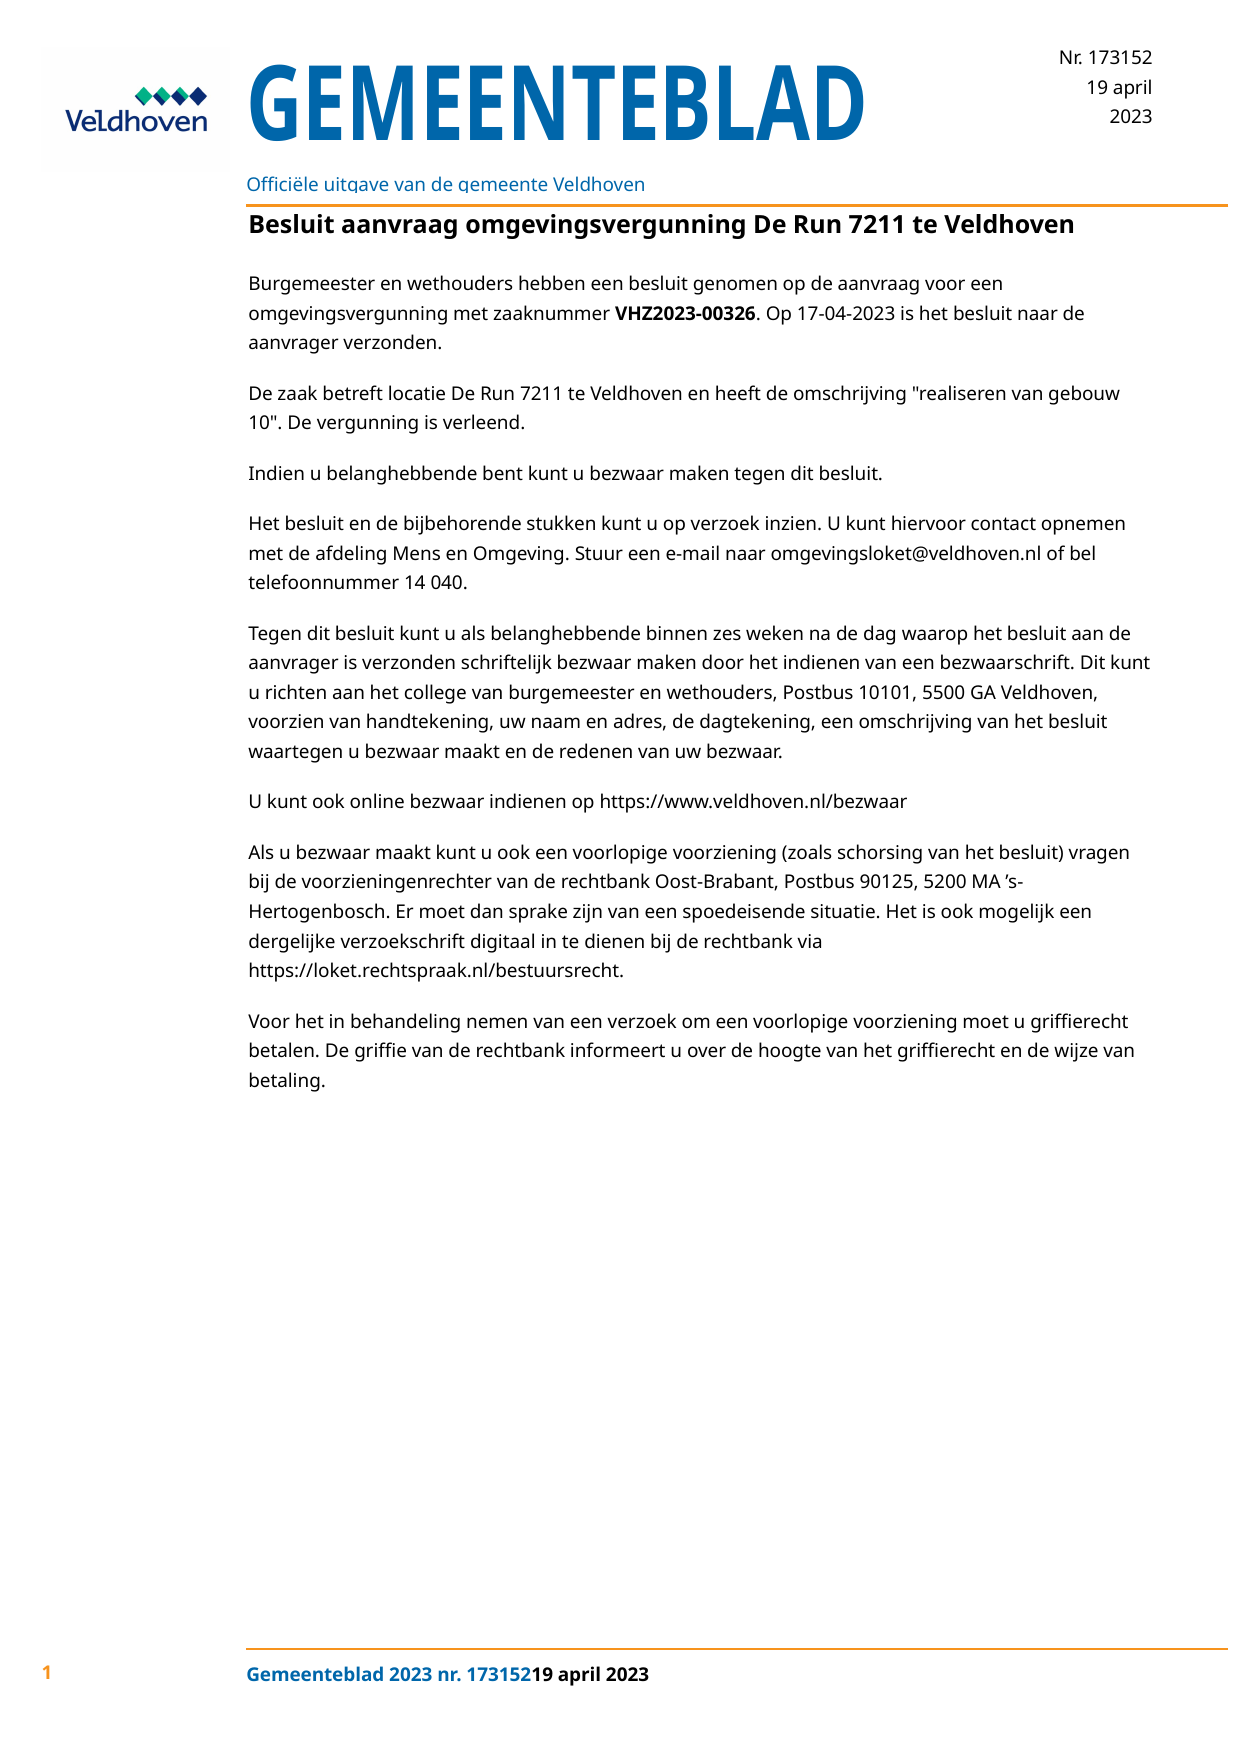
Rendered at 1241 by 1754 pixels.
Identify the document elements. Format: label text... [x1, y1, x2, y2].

text Het besluit en de bijbehorende stukken kunt u op verzoek inzien. U kunt hiervoor contact opnemen met de afdeling Mens en Omgeving. Stuur een e-mail naar omgevingsloket@veldhoven.nl of bel telefoonnummer 14 040. [248, 510, 1152, 595]
text Als u bezwaar maakt kunt u ook een voorlopige voorziening (zoals schorsing van het besluit) vragen bij de voorzieningenrechter van de rechtbank Oost-Brabant, Postbus 90125, 5200 MA ’s-Hertogenbosch. Er moet dan sprake zijn van een spoedeisende situatie. Het is ook mogelijk een dergelijke verzoekschrift digitaal in te dienen bij de rechtbank via https://loket.rechtspraak.nl/bestuursrecht. [248, 839, 1152, 983]
text Tegen dit besluit kunt u als belanghebbende binnen zes weken na de dag waarop het besluit aan de aanvrager is verzonden schriftelijk bezwaar maken door het indienen van een bezwaarschrift. Dit kunt u richten aan het college van burgemeester en wethouders, Postbus 10101, 5500 GA Veldhoven, voorzien van handtekening, uw naam en adres, de dagtekening, een omschrijving van het besluit waartegen u bezwaar maakt en de redenen van uw bezwaar. [248, 620, 1152, 764]
picture [41, 47, 231, 172]
text U kunt ook online bezwaar indienen op https://www.veldhoven.nl/bezwaar [248, 789, 1152, 814]
text Indien u belanghebbende bent kunt u bezwaar maken tegen dit besluit. [248, 460, 1152, 486]
text Burgemeester en wethouders hebben een besluit genomen op de aanvraag voor een omgevingsvergunning met zaaknummer VHZ2023-00326. Op 17-04-2023 is het besluit naar de aanvrager verzonden. [248, 270, 1152, 355]
text Voor het in behandeling nemen van een verzoek om een voorlopige voorziening moet u griffierecht betalen. De griffie van de rechtbank informeert u over de hoogte van het griffierecht en de wijze van betaling. [248, 1008, 1152, 1093]
text Besluit aanvraag omgevingsvergunning De Run 7211 te Veldhoven [248, 207, 1152, 241]
text De zaak betreft locatie De Run 7211 te Veldhoven en heeft de omschrijving "realiseren van gebouw 10". De vergunning is verleend. [248, 380, 1152, 435]
